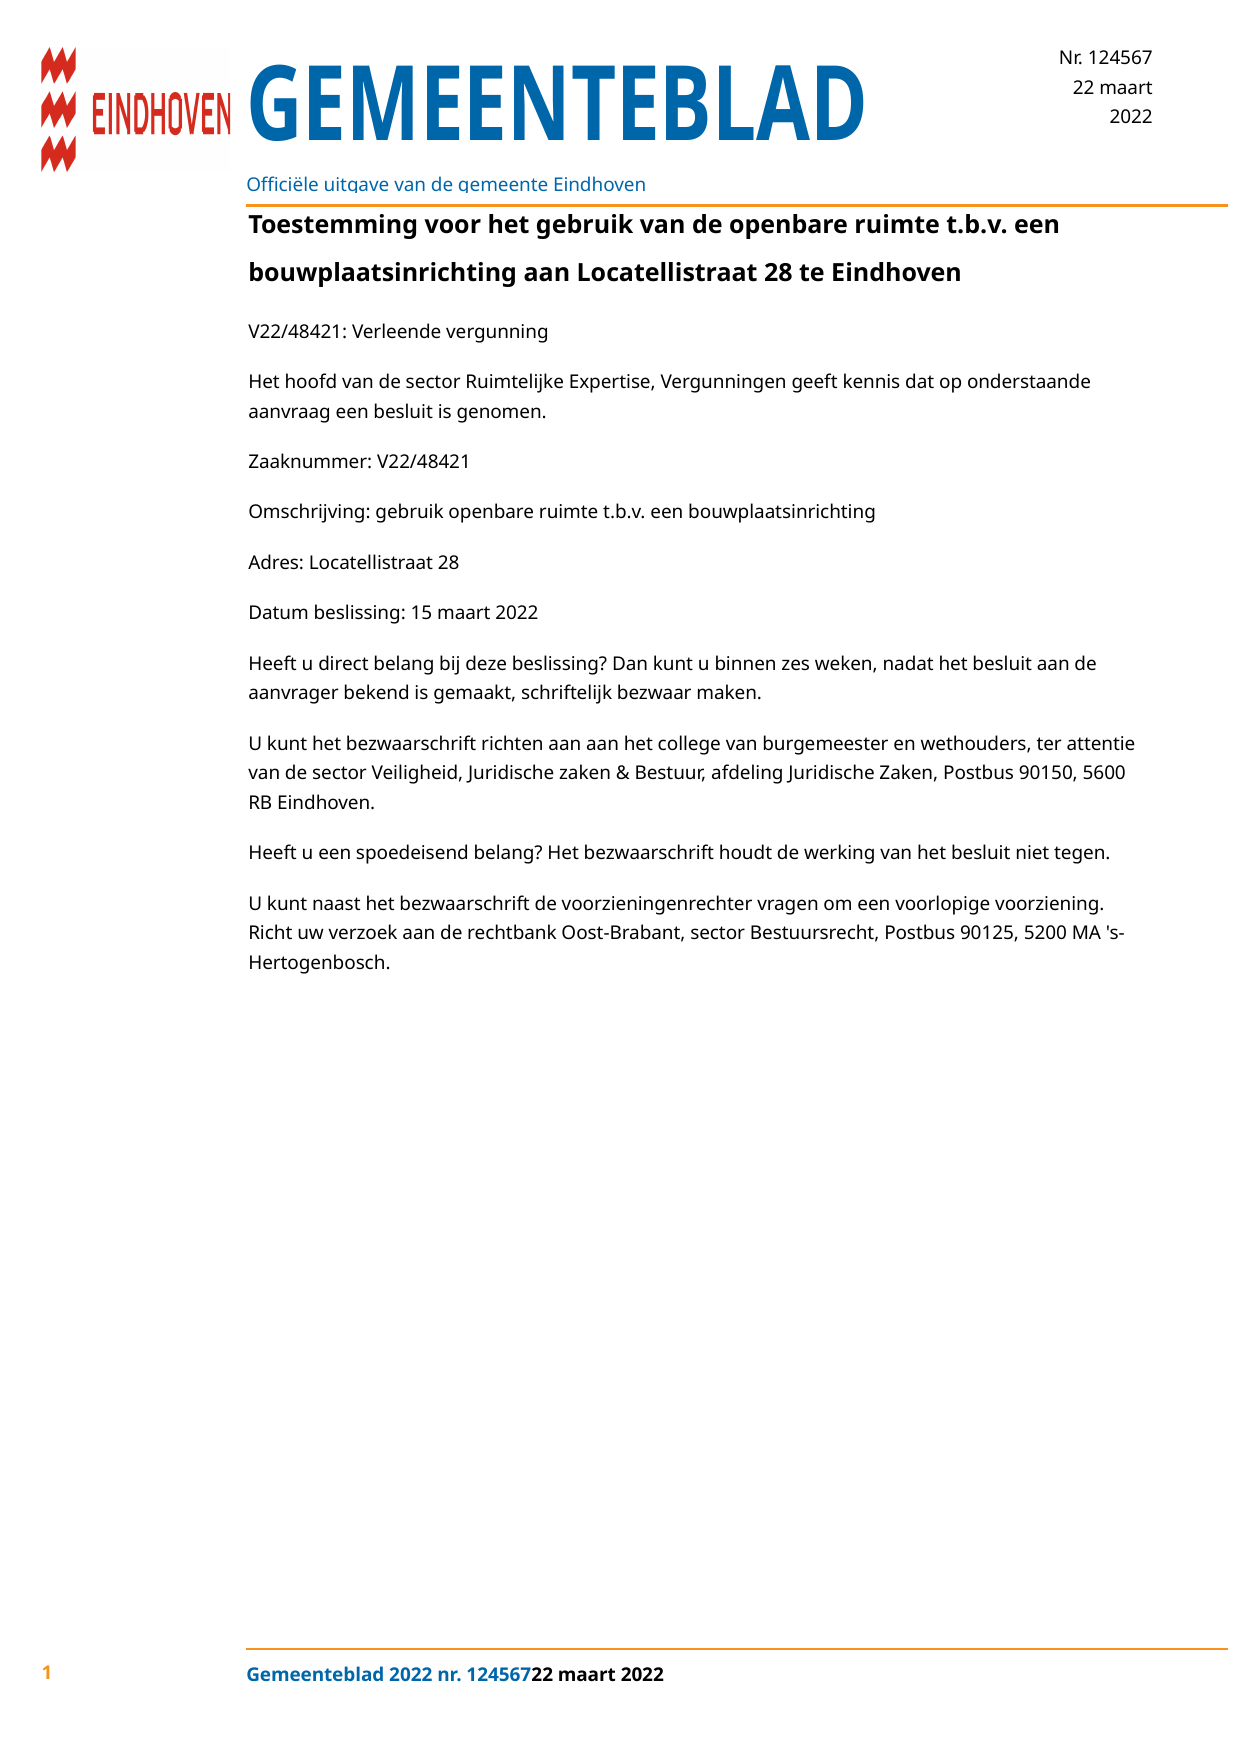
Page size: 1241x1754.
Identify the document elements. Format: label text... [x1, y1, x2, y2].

text Zaaknummer: V22/48421 [248, 448, 1152, 474]
text Omschrijving: gebruik openbare ruimte t.b.v. een bouwplaatsinrichting [248, 499, 1152, 524]
text Het hoofd van de sector Ruimtelijke Expertise, Vergunningen geeft kennis dat op onderstaande aanvraag een besluit is genomen. [248, 368, 1152, 424]
text Heeft u een spoedeisend belang? Het bezwaarschrift houdt de werking van het besluit niet tegen. [248, 839, 1152, 865]
text Toestemming voor het gebruik van de openbare ruimte t.b.v. een bouwplaatsinrichting aan Locatellistraat 28 te Eindhoven [248, 207, 1152, 288]
text Datum beslissing: 15 maart 2022 [248, 599, 1152, 625]
text Adres: Locatellistraat 28 [248, 549, 1152, 575]
text U kunt naast het bezwaarschrift de voorzieningenrechter vragen om een voorlopige voorziening. Richt uw verzoek aan de rechtbank Oost-Brabant, sector Bestuursrecht, Postbus 90125, 5200 MA 's-Hertogenbosch. [248, 890, 1152, 975]
text Heeft u direct belang bij deze beslissing? Dan kunt u binnen zes weken, nadat het besluit aan de aanvrager bekend is gemaakt, schriftelijk bezwaar maken. [248, 650, 1152, 705]
text V22/48421: Verleende vergunning [248, 318, 1152, 344]
text U kunt het bezwaarschrift richten aan aan het college van burgemeester en wethouders, ter attentie van de sector Veiligheid, Juridische zaken & Bestuur, afdeling Juridische Zaken, Postbus 90150, 5600 RB Eindhoven. [248, 730, 1152, 815]
picture [41, 47, 231, 172]
